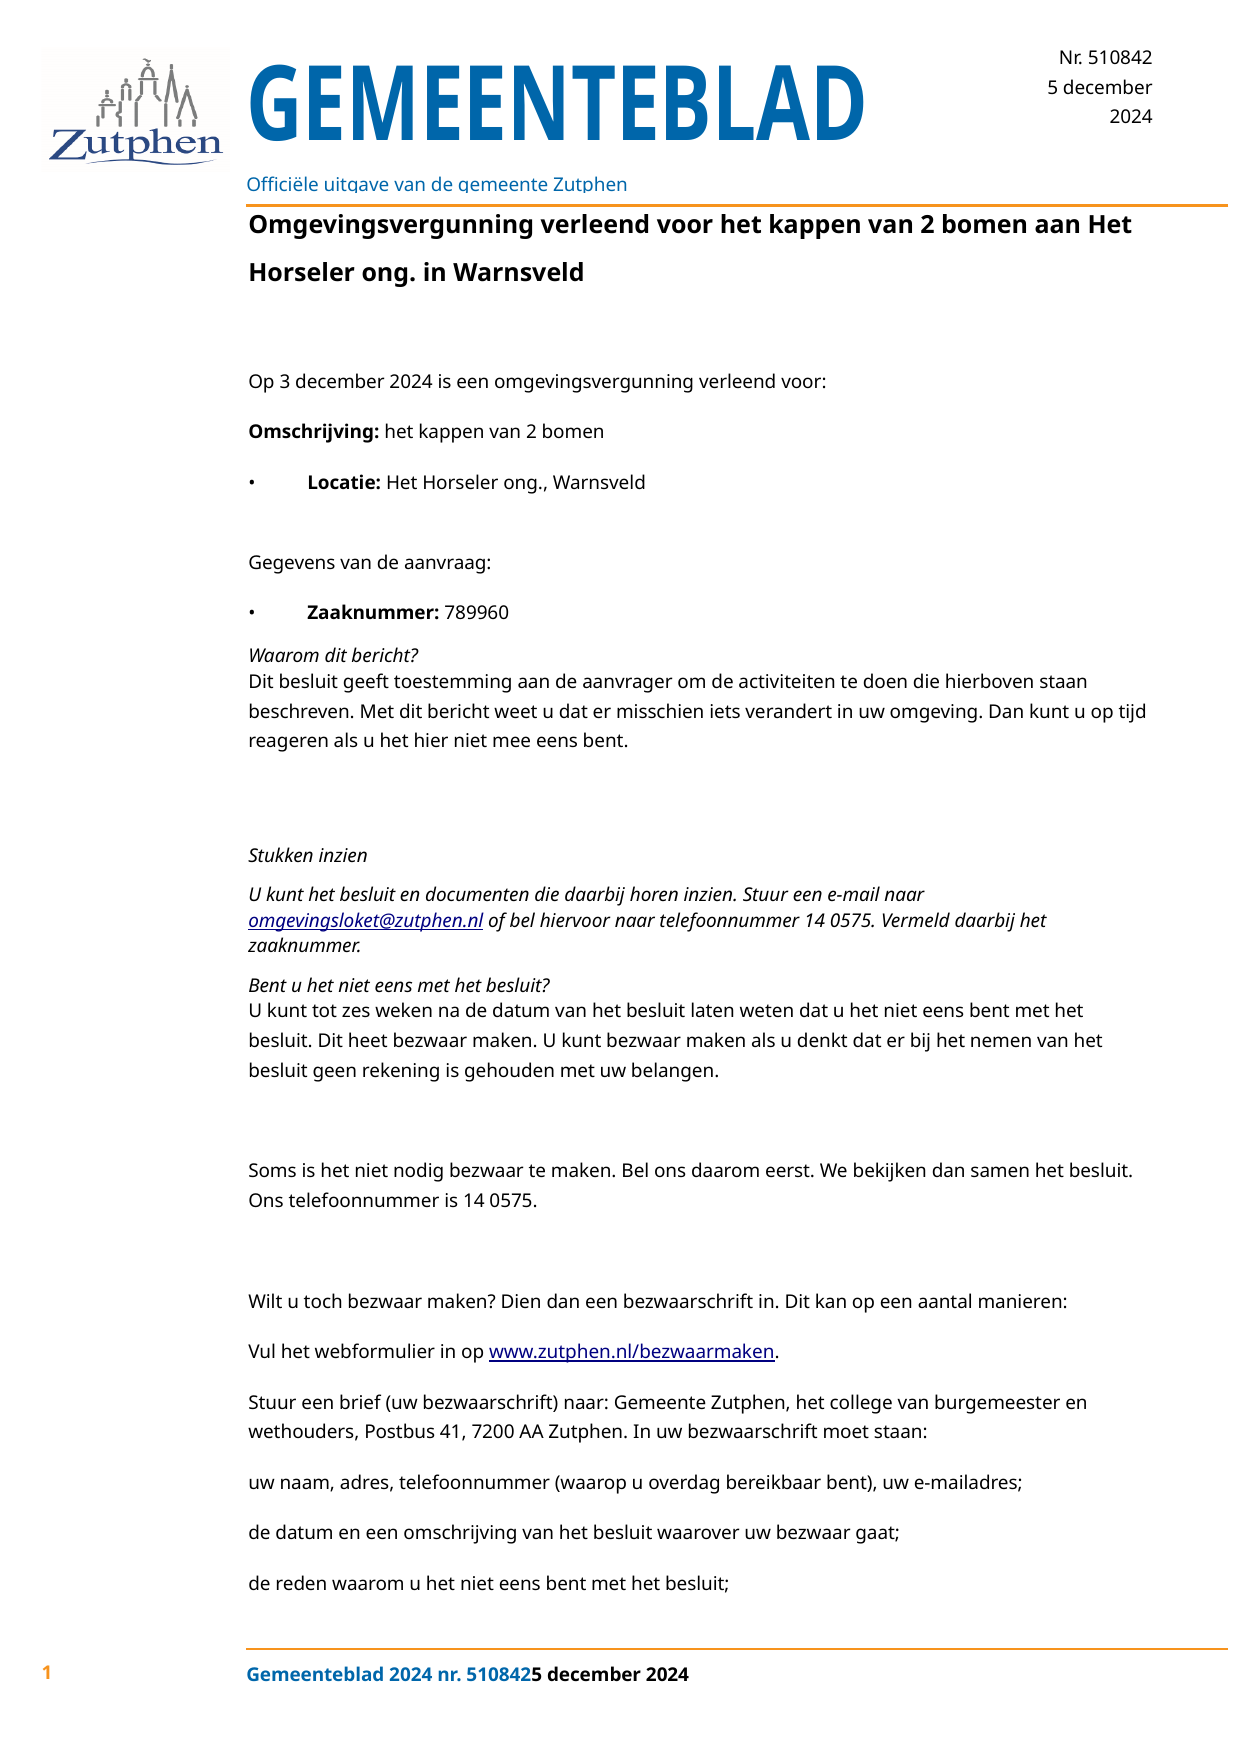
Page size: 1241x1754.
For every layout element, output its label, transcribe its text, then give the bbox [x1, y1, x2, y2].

text Op 3 december 2024 is een omgevingsvergunning verleend voor: [248, 368, 1152, 394]
list Locatie: Het Horseler ong., Warnsveld [248, 469, 1152, 495]
text Bent u het niet eens met het besluit? [248, 972, 1152, 998]
text Soms is het niet nodig bezwaar te maken. Bel ons daarom eerst. We bekijken dan samen het besluit. Ons telefoonnummer is 14 0575. [248, 1158, 1152, 1213]
text Omschrijving: het kappen van 2 bomen [248, 419, 1152, 444]
text Gegevens van de aanvraag: [248, 549, 1152, 575]
text uw naam, adres, telefoonnummer (waarop u overdag bereikbaar bent), uw e-mailadres; [248, 1469, 1152, 1495]
text Waarom dit bericht? [248, 643, 1152, 668]
text de reden waarom u het niet eens bent met het besluit; [248, 1570, 1152, 1596]
text Dit besluit geeft toestemming aan de aanvrager om de activiteiten te doen die hierboven staan beschreven. Met dit bericht weet u dat er misschien iets verandert in uw omgeving. Dan kunt u op tijd reageren als u het hier niet mee eens bent. [248, 668, 1152, 753]
text Stuur een brief (uw bezwaarschrift) naar: Gemeente Zutphen, het college van burgemeester en wethouders, Postbus 41, 7200 AA Zutphen. In uw bezwaarschrift moet staan: [248, 1389, 1152, 1444]
text U kunt het besluit en documenten die daarbij horen inzien. Stuur een e-mail naar omgevingsloket@zutphen.nl of bel hiervoor naar telefoonnummer 14 0575. Vermeld daarbij het zaaknummer. [248, 881, 1152, 958]
text Omgevingsvergunning verleend voor het kappen van 2 bomen aan Het Horseler ong. in Warnsveld [248, 207, 1152, 288]
list Zaaknummer: 789960 [248, 599, 1152, 625]
text Wilt u toch bezwaar maken? Dien dan een bezwaarschrift in. Dit kan op een aantal manieren: [248, 1288, 1152, 1314]
text U kunt tot zes weken na de datum van het besluit laten weten dat u het niet eens bent met het besluit. Dit heet bezwaar maken. U kunt bezwaar maken als u denkt dat er bij het nemen van het besluit geen rekening is gehouden met uw belangen. [248, 998, 1152, 1083]
text Vul het webformulier in op www.zutphen.nl/bezwaarmaken. [248, 1338, 1152, 1364]
picture [41, 47, 231, 172]
text de datum en een omschrijving van het besluit waarover uw bezwaar gaat; [248, 1519, 1152, 1545]
text Stukken inzien [248, 842, 1152, 868]
